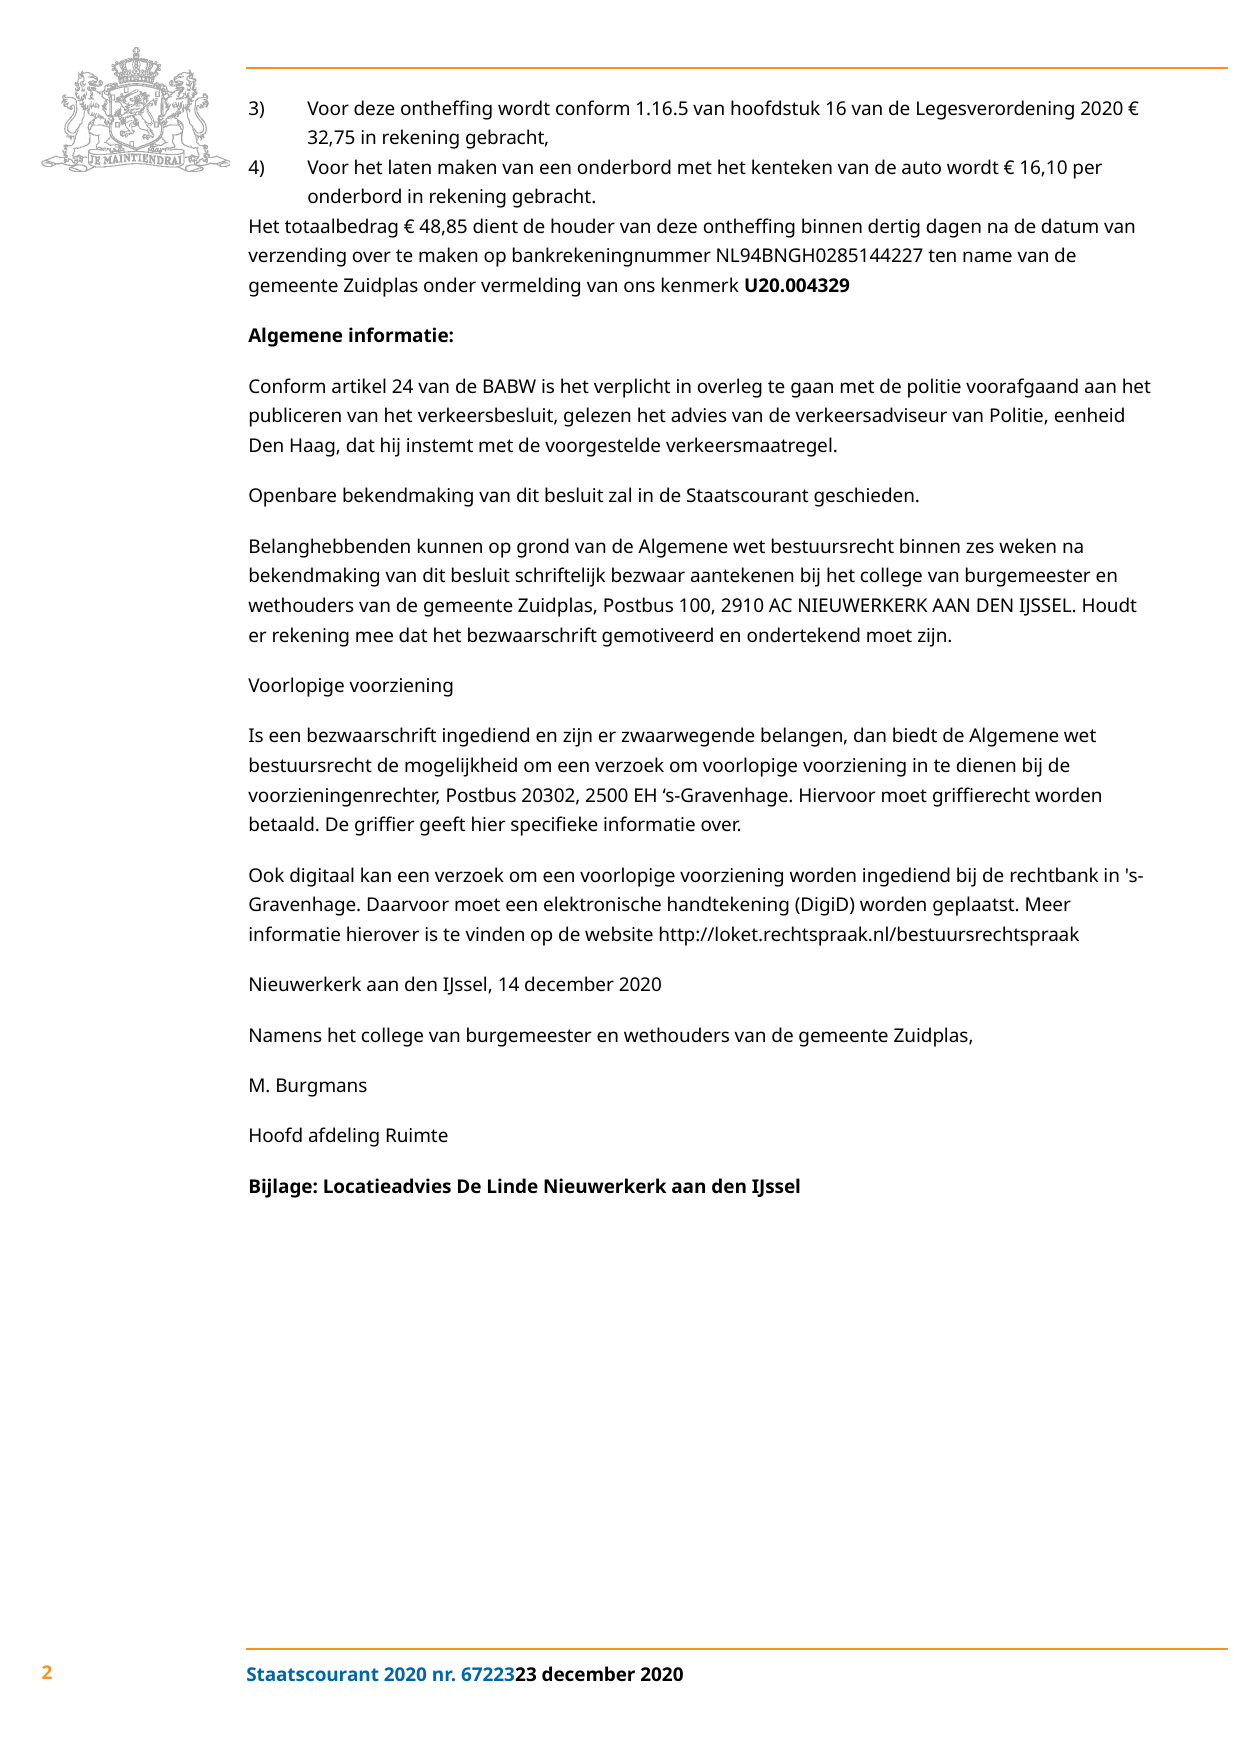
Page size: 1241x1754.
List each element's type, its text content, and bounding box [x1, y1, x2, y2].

text Het totaalbedrag € 48,85 dient de houder van deze ontheffing binnen dertig dagen na de datum van verzending over te maken op bankrekeningnummer NL94BNGH0285144227 ten name van de gemeente Zuidplas onder vermelding van ons kenmerk U20.004329 [248, 213, 1152, 298]
text Voorlopige voorziening [248, 672, 1152, 698]
text Belanghebbenden kunnen op grond van de Algemene wet bestuursrecht binnen zes weken na bekendmaking van dit besluit schriftelijk bezwaar aantekenen bij het college van burgemeester en wethouders van de gemeente Zuidplas, Postbus 100, 2910 AC NIEUWERKERK AAN DEN IJSSEL. Houdt er rekening mee dat het bezwaarschrift gemotiveerd en ondertekend moet zijn. [248, 533, 1152, 648]
text Bijlage: Locatieadvies De Linde Nieuwerkerk aan den IJssel [248, 1173, 1152, 1199]
text Hoofd afdeling Ruimte [248, 1123, 1152, 1148]
text Conform artikel 24 van de BABW is het verplicht in overleg te gaan met de politie voorafgaand aan het publiceren van het verkeersbesluit, gelezen het advies van de verkeersadviseur van Politie, eenheid Den Haag, dat hij instemt met de voorgestelde verkeersmaatregel. [248, 373, 1152, 458]
text Ook digitaal kan een verzoek om een voorlopige voorziening worden ingediend bij de rechtbank in 's-Gravenhage. Daarvoor moet een elektronische handtekening (DigiD) worden geplaatst. Meer informatie hierover is te vinden op de website http://loket.rechtspraak.nl/bestuursrechtspraak [248, 862, 1152, 947]
text Algemene informatie: [248, 323, 1152, 348]
text Openbare bekendmaking van dit besluit zal in de Staatscourant geschieden. [248, 483, 1152, 508]
picture [41, 47, 231, 172]
text M. Burgmans [248, 1072, 1152, 1098]
text Is een bezwaarschrift ingediend en zijn er zwaarwegende belangen, dan biedt de Algemene wet bestuursrecht de mogelijkheid om een verzoek om voorlopige voorziening in te dienen bij de voorzieningenrechter, Postbus 20302, 2500 EH ‘s-Gravenhage. Hiervoor moet griffierecht worden betaald. De griffier geeft hier specifieke informatie over. [248, 723, 1152, 837]
list Voor deze ontheffing wordt conform 1.16.5 van hoofdstuk 16 van de Legesverordening 2020 € 32,75 in rekening gebracht, [248, 95, 1152, 150]
text Namens het college van burgemeester en wethouders van de gemeente Zuidplas, [248, 1022, 1152, 1048]
list Voor het laten maken van een onderbord met het kenteken van de auto wordt € 16,10 per onderbord in rekening gebracht. [248, 154, 1152, 209]
text Nieuwerkerk aan den IJssel, 14 december 2020 [248, 971, 1152, 997]
